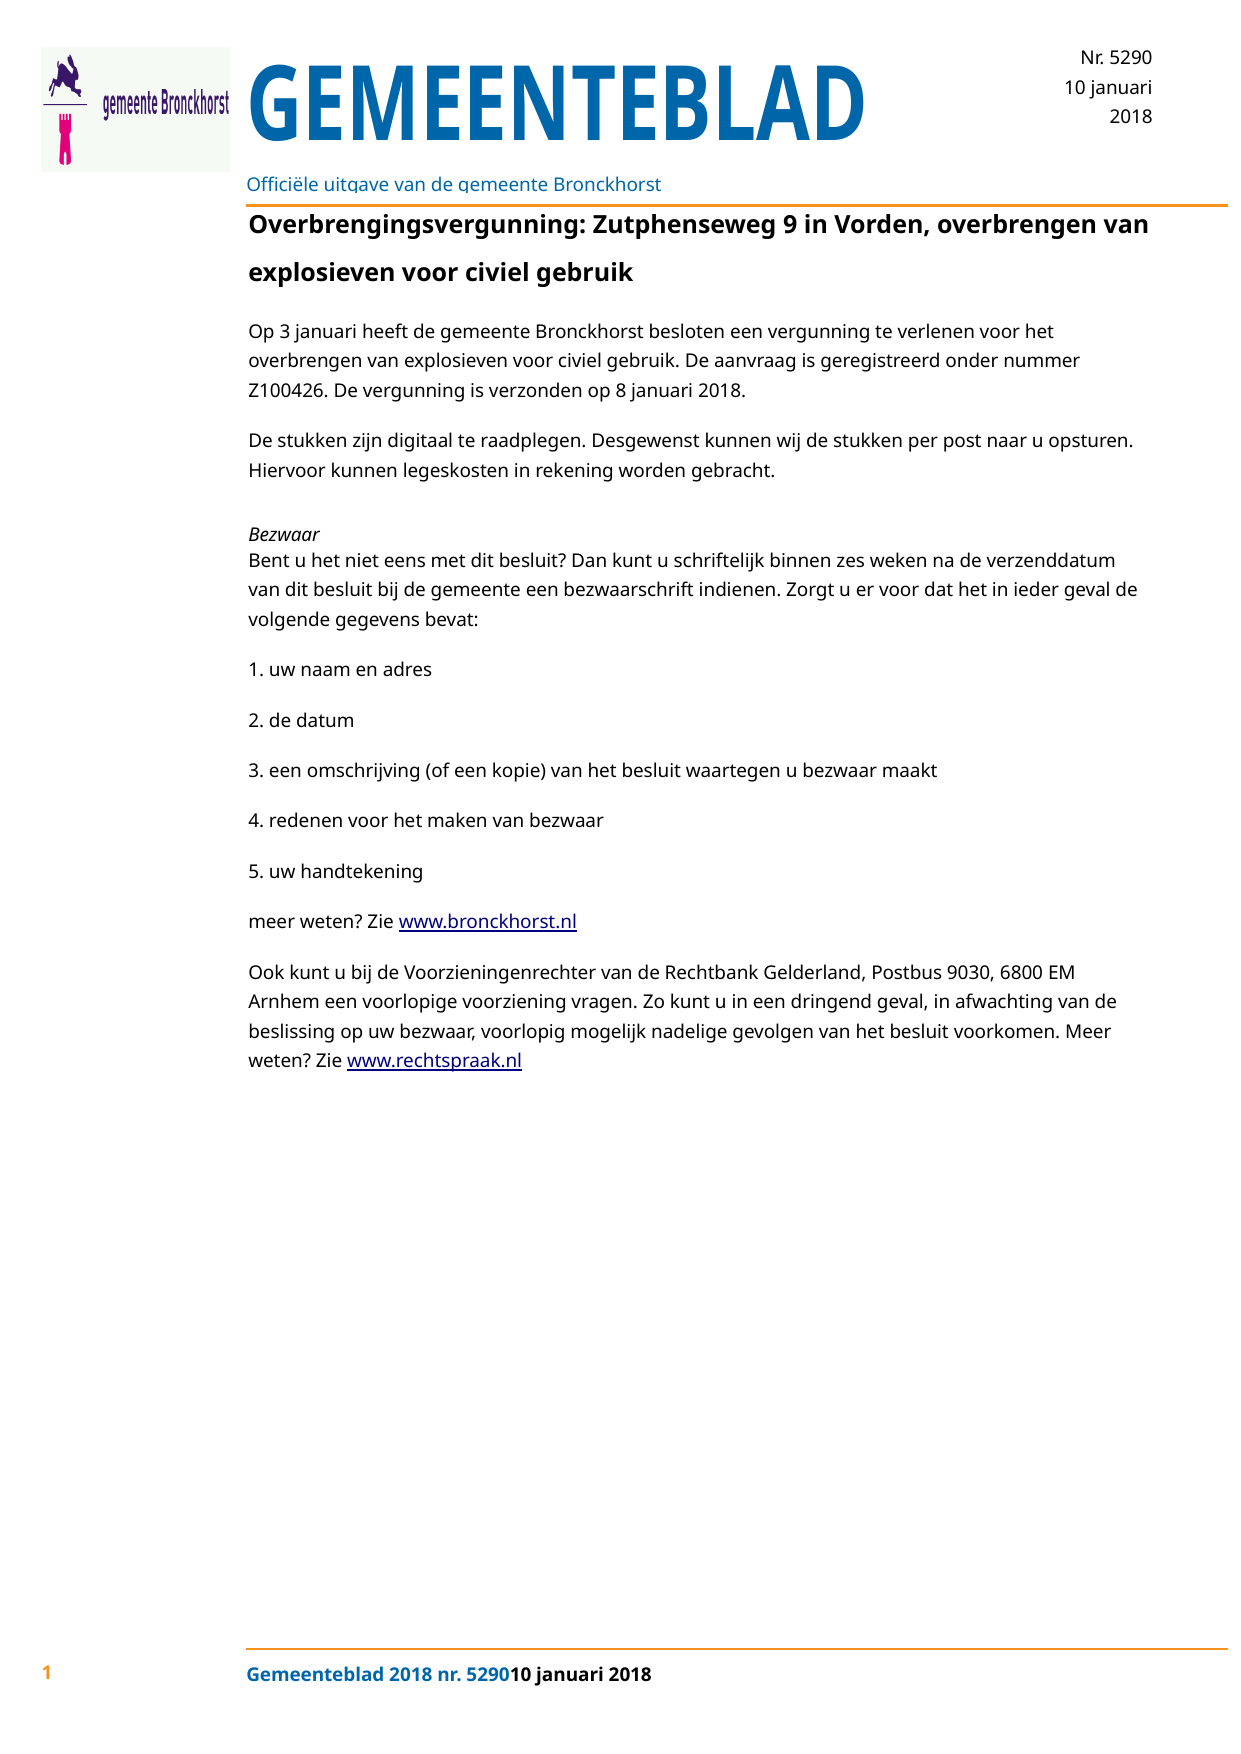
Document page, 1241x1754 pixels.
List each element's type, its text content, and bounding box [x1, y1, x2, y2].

text Ook kunt u bij de Voorzieningenrechter van de Rechtbank Gelderland, Postbus 9030, 6800 EM Arnhem een voorlopige voorziening vragen. Zo kunt u in een dringend geval, in afwachting van de beslissing op uw bezwaar, voorlopig mogelijk nadelige gevolgen van het besluit voorkomen. Meer weten? Zie www.rechtspraak.nl [248, 959, 1152, 1073]
text De stukken zijn digitaal te raadplegen. Desgewenst kunnen wij de stukken per post naar u opsturen. Hiervoor kunnen legeskosten in rekening worden gebracht. [248, 427, 1152, 483]
text 5. uw handtekening [248, 858, 1152, 884]
text Op 3 januari heeft de gemeente Bronckhorst besloten een vergunning te verlenen voor het overbrengen van explosieven voor civiel gebruik. De aanvraag is geregistreerd onder nummer Z100426. De vergunning is verzonden op 8 januari 2018. [248, 318, 1152, 403]
text 1. uw naam en adres [248, 656, 1152, 682]
picture [41, 47, 231, 172]
text 2. de datum [248, 707, 1152, 732]
text meer weten? Zie www.bronckhorst.nl [248, 908, 1152, 934]
text 3. een omschrijving (of een kopie) van het besluit waartegen u bezwaar maakt [248, 757, 1152, 783]
text Overbrengingsvergunning: Zutphenseweg 9 in Vorden, overbrengen van explosieven voor civiel gebruik [248, 207, 1152, 288]
text Bent u het niet eens met dit besluit? Dan kunt u schriftelijk binnen zes weken na de verzenddatum van dit besluit bij de gemeente een bezwaarschrift indienen. Zorgt u er voor dat het in ieder geval de volgende gegevens bevat: [248, 547, 1152, 632]
text 4. redenen voor het maken van bezwaar [248, 808, 1152, 833]
text Bezwaar [248, 521, 1152, 547]
